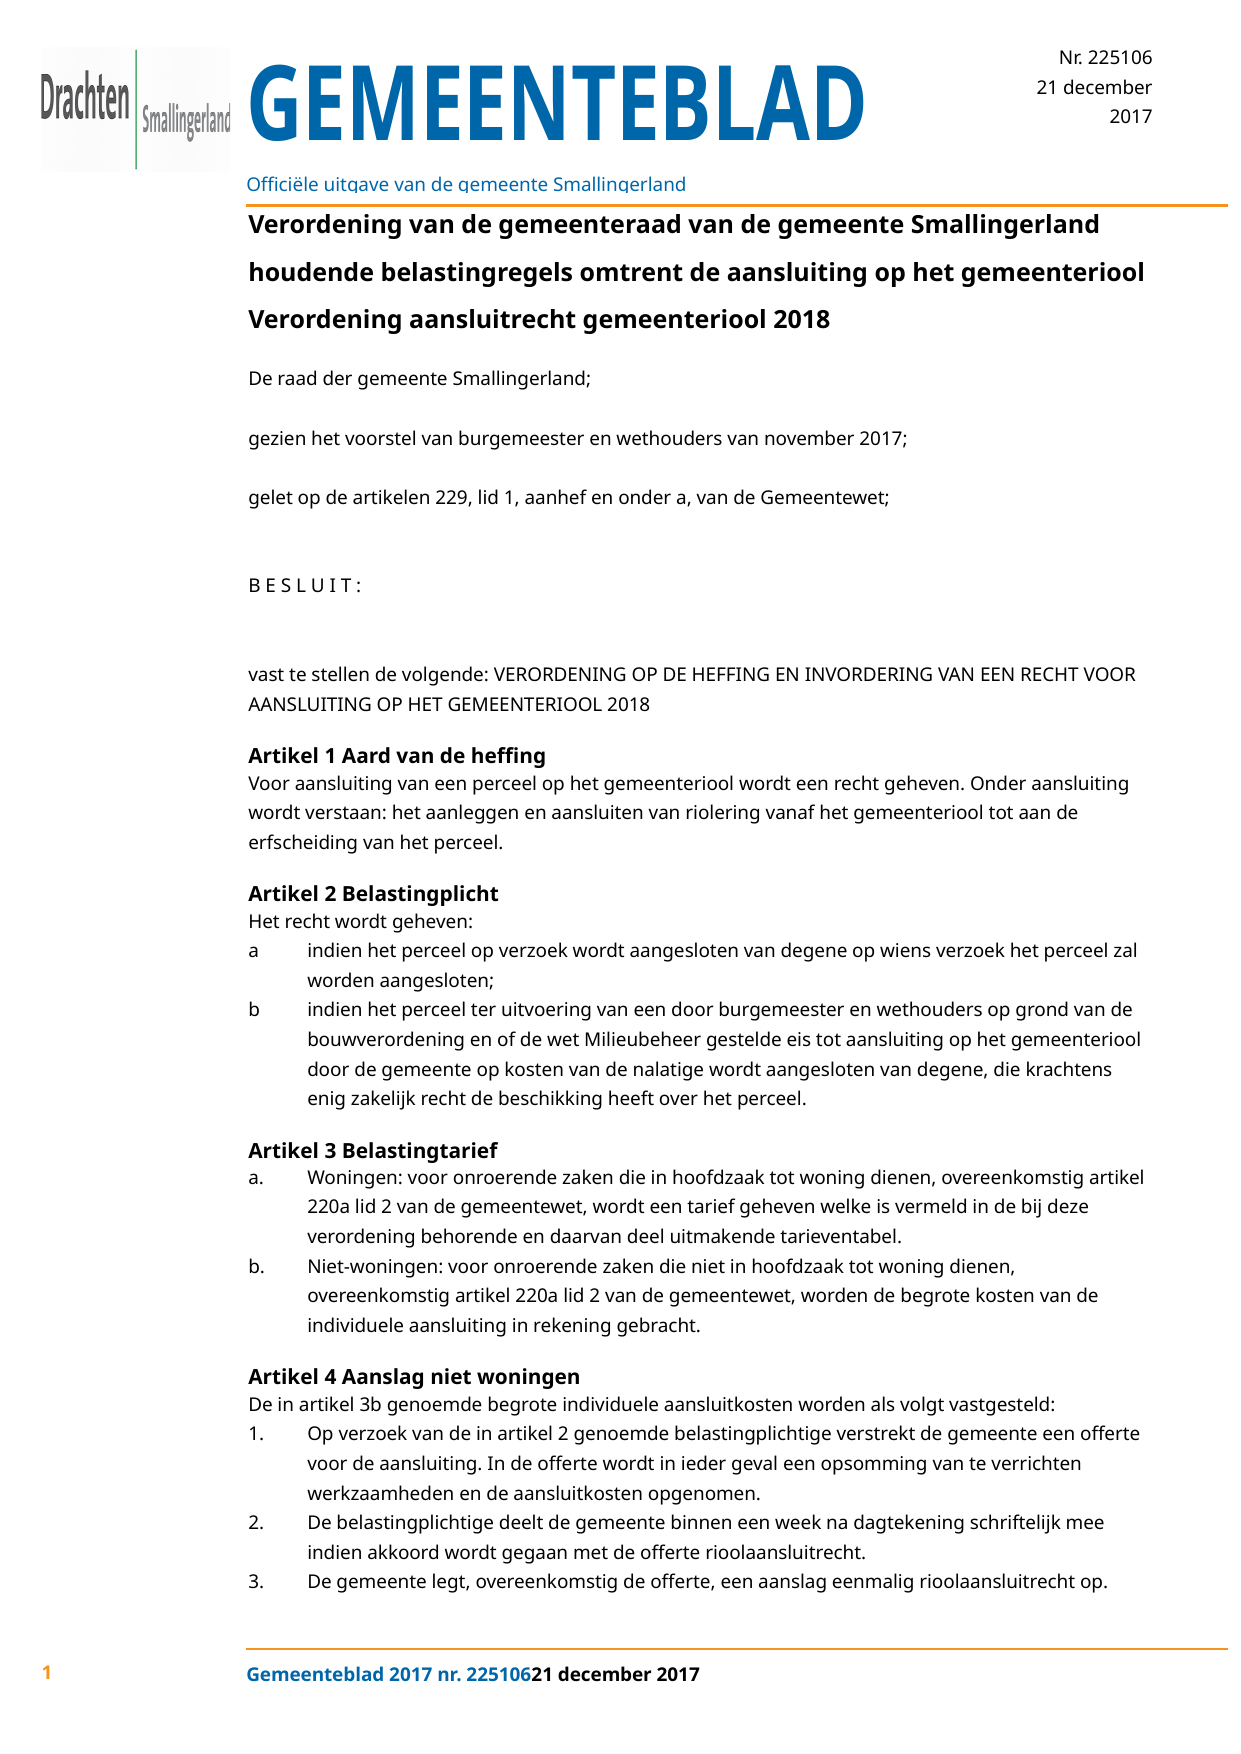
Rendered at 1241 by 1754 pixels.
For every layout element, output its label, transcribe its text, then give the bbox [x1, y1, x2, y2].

text gezien het voorstel van burgemeester en wethouders van november 2017; [248, 425, 1152, 450]
text Artikel 1 Aard van de heffing [248, 741, 1152, 770]
text Het recht wordt geheven: [248, 908, 1152, 933]
text Artikel 2 Belastingplicht [248, 879, 1152, 908]
list Niet-woningen: voor onroerende zaken die niet in hoofdzaak tot woning dienen, overeenkomstig artikel 220a lid 2 van de gemeentewet, worden de begrote kosten van de individuele aansluiting in rekening gebracht. [248, 1253, 1152, 1338]
list De gemeente legt, overeenkomstig de offerte, een aanslag eenmalig rioolaansluitrecht op. [248, 1568, 1152, 1594]
text gelet op de artikelen 229, lid 1, aanhef en onder a, van de Gemeentewet; [248, 484, 1152, 509]
text De in artikel 3b genoemde begrote individuele aansluitkosten worden als volgt vastgesteld: [248, 1391, 1152, 1417]
text Voor aansluiting van een perceel op het gemeenteriool wordt een recht geheven. Onder aansluiting wordt verstaan: het aanleggen en aansluiten van riolering vanaf het gemeenteriool tot aan de erfscheiding van het perceel. [248, 770, 1152, 855]
list Woningen: voor onroerende zaken die in hoofdzaak tot woning dienen, overeenkomstig artikel 220a lid 2 van de gemeentewet, wordt een tarief geheven welke is vermeld in de bij deze verordening behorende en daarvan deel uitmakende tarieventabel. [248, 1164, 1152, 1249]
text B E S L U I T : [248, 573, 1152, 598]
list indien het perceel op verzoek wordt aangesloten van degene op wiens verzoek het perceel zal worden aangesloten; [248, 937, 1152, 993]
list indien het perceel ter uitvoering van een door burgemeester en wethouders op grond van de bouwverordening en of de wet Milieubeheer gestelde eis tot aansluiting op het gemeenteriool door de gemeente op kosten van de nalatige wordt aangesloten van degene, die krachtens enig zakelijk recht de beschikking heeft over het perceel. [248, 997, 1152, 1111]
text De raad der gemeente Smallingerland; [248, 366, 1152, 391]
text Verordening van de gemeenteraad van de gemeente Smallingerland houdende belastingregels omtrent de aansluiting op het gemeenteriool Verordening aansluitrecht gemeenteriool 2018 [248, 207, 1152, 336]
text vast te stellen de volgende: VERORDENING OP DE HEFFING EN INVORDERING VAN EEN RECHT VOOR AANSLUITING OP HET GEMEENTERIOOL 2018 [248, 661, 1152, 717]
list Op verzoek van de in artikel 2 genoemde belastingplichtige verstrekt de gemeente een offerte voor de aansluiting. In de offerte wordt in ieder geval een opsomming van te verrichten werkzaamheden en de aansluitkosten opgenomen. [248, 1421, 1152, 1505]
list De belastingplichtige deelt de gemeente binnen een week na dagtekening schriftelijk mee indien akkoord wordt gegaan met de offerte rioolaansluitrecht. [248, 1509, 1152, 1564]
text Artikel 3 Belastingtarief [248, 1136, 1152, 1164]
picture [41, 47, 231, 172]
text Artikel 4 Aanslag niet woningen [248, 1362, 1152, 1391]
